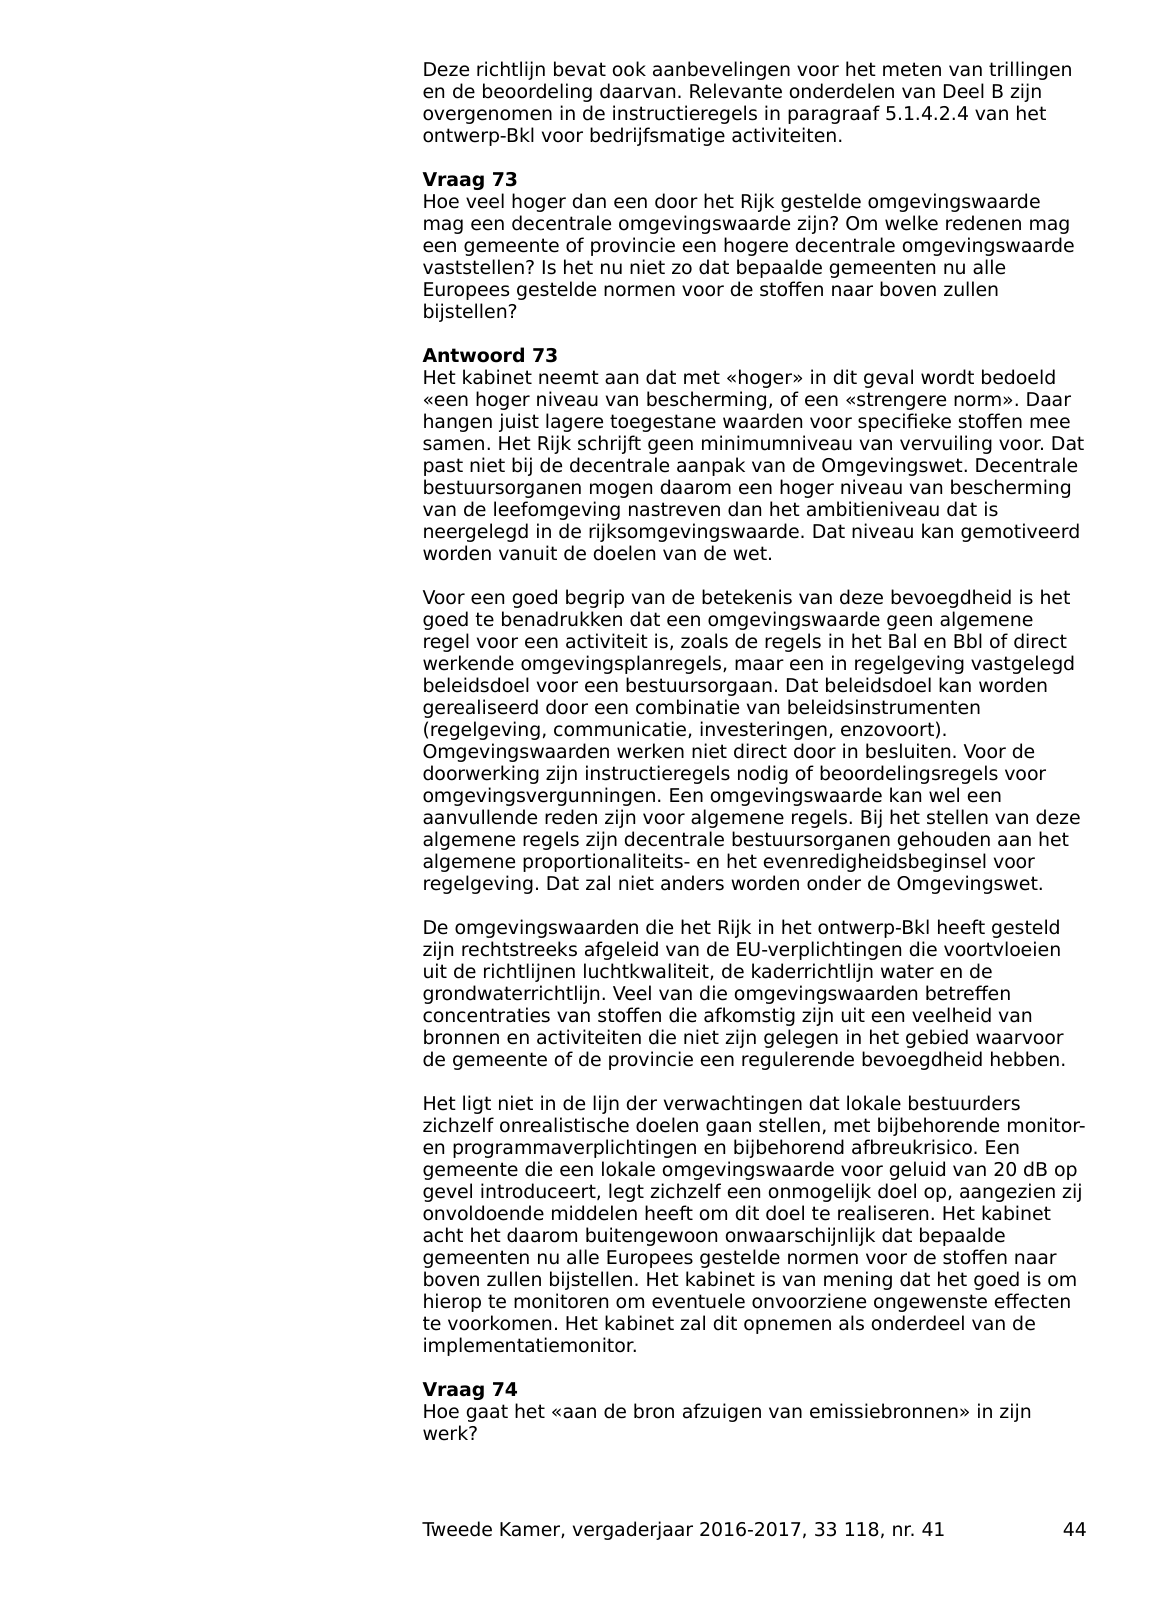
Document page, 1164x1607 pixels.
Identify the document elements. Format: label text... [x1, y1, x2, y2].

text Deze richtlijn bevat ook aanbevelingen voor het meten van trillingen en de beoordeling daarvan. Relevante onderdelen van Deel B zijn overgenomen in de instructieregels in paragraaf 5.1.4.2.4 van het ontwerp-Bkl voor bedrijfsmatige activiteiten. [422, 59, 1087, 147]
text De omgevingswaarden die het Rijk in het ontwerp-Bkl heeft gesteld zijn rechtstreeks afgeleid van de EU-verplichtingen die voortvloeien uit de richtlijnen luchtkwaliteit, de kaderrichtlijn water en de grondwaterrichtlijn. Veel van die omgevingswaarden betreffen concentraties van stoffen die afkomstig zijn uit een veelheid van bronnen en activiteiten die niet zijn gelegen in het gebied waarvoor de gemeente of de provincie een regulerende bevoegdheid hebben. [422, 917, 1087, 1071]
text Het ligt niet in de lijn der verwachtingen dat lokale bestuurders zichzelf onrealistische doelen gaan stellen, met bijbehorende monitor- en programmaverplichtingen en bijbehorend afbreukrisico. Een gemeente die een lokale omgevingswaarde voor geluid van 20 dB op gevel introduceert, legt zichzelf een onmogelijk doel op, aangezien zij onvoldoende middelen heeft om dit doel te realiseren. Het kabinet acht het daarom buitengewoon onwaarschijnlijk dat bepaalde gemeenten nu alle Europees gestelde normen voor de stoffen naar boven zullen bijstellen. Het kabinet is van mening dat het goed is om hierop te monitoren om eventuele onvoorziene ongewenste effecten te voorkomen. Het kabinet zal dit opnemen als onderdeel van de implementatiemonitor. [422, 1093, 1087, 1357]
text Antwoord 73 [422, 345, 1087, 367]
text Vraag 74 [422, 1379, 1087, 1401]
text Het kabinet neemt aan dat met «hoger» in dit geval wordt bedoeld «een hoger niveau van bescherming, of een «strengere norm». Daar hangen juist lagere toegestane waarden voor specifieke stoffen mee samen. Het Rijk schrijft geen minimumniveau van vervuiling voor. Dat past niet bij de decentrale aanpak van de Omgevingswet. Decentrale bestuursorganen mogen daarom een hoger niveau van bescherming van de leefomgeving nastreven dan het ambitieniveau dat is neergelegd in de rijksomgevingswaarde. Dat niveau kan gemotiveerd worden vanuit de doelen van de wet. [422, 367, 1087, 565]
text Voor een goed begrip van de betekenis van deze bevoegdheid is het goed te benadrukken dat een omgevingswaarde geen algemene regel voor een activiteit is, zoals de regels in het Bal en Bbl of direct werkende omgevingsplanregels, maar een in regelgeving vastgelegd beleidsdoel voor een bestuursorgaan. Dat beleidsdoel kan worden gerealiseerd door een combinatie van beleidsinstrumenten (regelgeving, communicatie, investeringen, enzovoort). Omgevingswaarden werken niet direct door in besluiten. Voor de doorwerking zijn instructieregels nodig of beoordelingsregels voor omgevingsvergunningen. Een omgevingswaarde kan wel een aanvullende reden zijn voor algemene regels. Bij het stellen van deze algemene regels zijn decentrale bestuursorganen gehouden aan het algemene proportionaliteits- en het evenredigheidsbeginsel voor regelgeving. Dat zal niet anders worden onder de Omgevingswet. [422, 587, 1087, 895]
text Vraag 73 [422, 169, 1087, 191]
text Hoe gaat het «aan de bron afzuigen van emissiebronnen» in zijn werk? [422, 1401, 1087, 1445]
text Hoe veel hoger dan een door het Rijk gestelde omgevingswaarde mag een decentrale omgevingswaarde zijn? Om welke redenen mag een gemeente of provincie een hogere decentrale omgevingswaarde vaststellen? Is het nu niet zo dat bepaalde gemeenten nu alle Europees gestelde normen voor de stoffen naar boven zullen bijstellen? [422, 191, 1087, 323]
